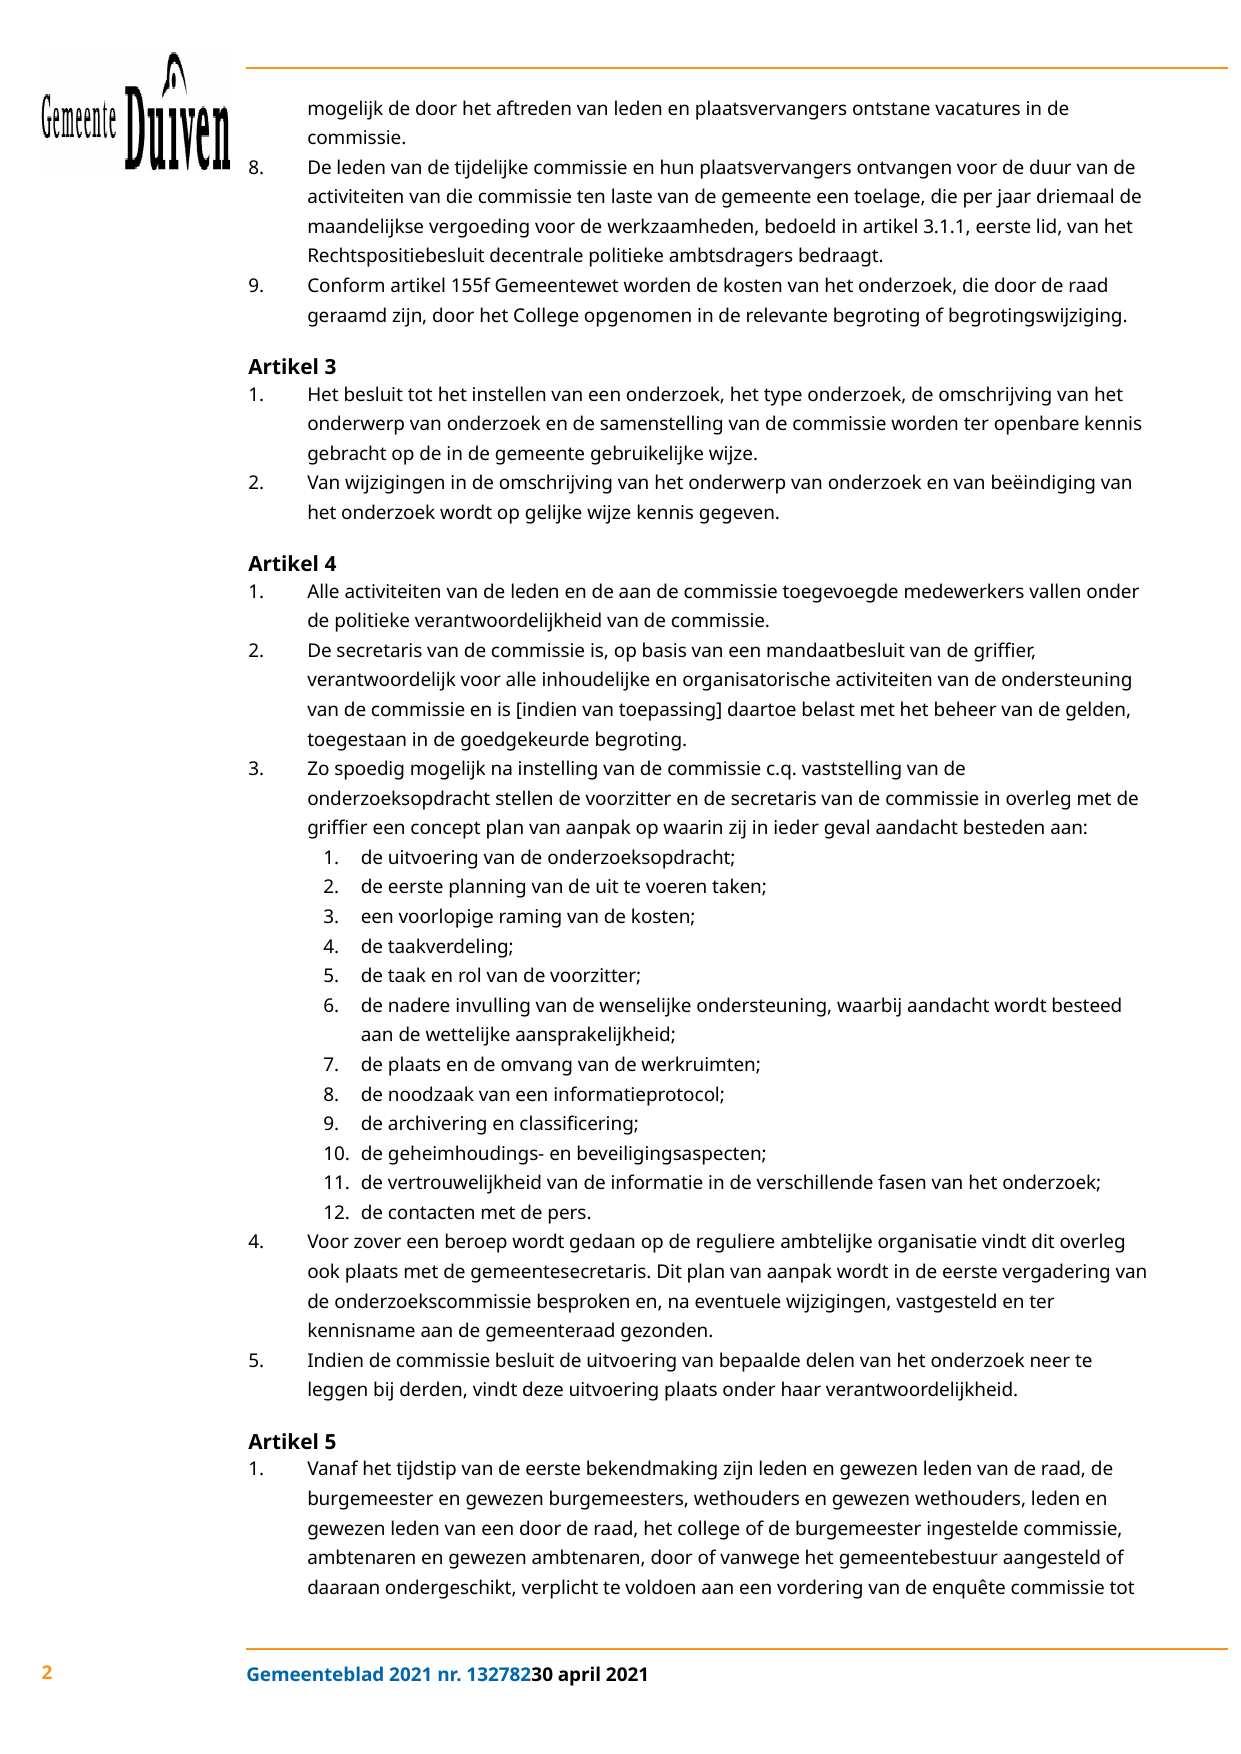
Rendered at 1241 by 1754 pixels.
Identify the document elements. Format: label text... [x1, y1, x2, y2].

list een voorlopige raming van de kosten; [323, 903, 1152, 929]
text Artikel 3 [248, 352, 1152, 381]
list mogelijk de door het aftreden van leden en plaatsvervangers ontstane vacatures in de commissie. [248, 95, 1152, 150]
list Voor zover een beroep wordt gedaan op de reguliere ambtelijke organisatie vindt dit overleg ook plaats met de gemeentesecretaris. Dit plan van aanpak wordt in de eerste vergadering van de onderzoekscommissie besproken en, na eventuele wijzigingen, vastgesteld en ter kennisname aan de gemeenteraad gezonden. [248, 1229, 1152, 1343]
list de taakverdeling; [323, 933, 1152, 959]
list Het besluit tot het instellen van een onderzoek, het type onderzoek, de omschrijving van het onderwerp van onderzoek en de samenstelling van de commissie worden ter openbare kennis gebracht op de in de gemeente gebruikelijke wijze. [248, 381, 1152, 466]
list de geheimhoudings- en beveiligingsaspecten; [323, 1140, 1152, 1166]
list Vanaf het tijdstip van de eerste bekendmaking zijn leden en gewezen leden van de raad, de burgemeester en gewezen burgemeesters, wethouders en gewezen wethouders, leden en gewezen leden van een door de raad, het college of de burgemeester ingestelde commissie, ambtenaren en gewezen ambtenaren, door of vanwege het gemeentebestuur aangesteld of daaraan ondergeschikt, verplicht te voldoen aan een vordering van de enquête commissie tot [248, 1456, 1152, 1599]
list Van wijzigingen in de omschrijving van het onderwerp van onderzoek en van beëindiging van het onderzoek wordt op gelijke wijze kennis gegeven. [248, 469, 1152, 525]
list de vertrouwelijkheid van de informatie in de verschillende fasen van het onderzoek; [323, 1169, 1152, 1195]
list de plaats en de omvang van de werkruimten; [323, 1051, 1152, 1077]
list Indien de commissie besluit de uitvoering van bepaalde delen van het onderzoek neer te leggen bij derden, vindt deze uitvoering plaats onder haar verantwoordelijkheid. [248, 1347, 1152, 1402]
list De secretaris van de commissie is, op basis van een mandaatbesluit van de griffier, verantwoordelijk voor alle inhoudelijke en organisatorische activiteiten van de ondersteuning van de commissie en is [indien van toepassing] daartoe belast met het beheer van de gelden, toegestaan in de goedgekeurde begroting. [248, 637, 1152, 752]
list Alle activiteiten van de leden en de aan de commissie toegevoegde medewerkers vallen onder de politieke verantwoordelijkheid van de commissie. [248, 578, 1152, 633]
list Zo spoedig mogelijk na instelling van de commissie c.q. vaststelling van de onderzoeksopdracht stellen de voorzitter en de secretaris van de commissie in overleg met de griffier een concept plan van aanpak op waarin zij in ieder geval aandacht besteden aan: [248, 755, 1152, 840]
list de uitvoering van de onderzoeksopdracht; [323, 844, 1152, 870]
list de contacten met de pers. [323, 1199, 1152, 1225]
list de taak en rol van de voorzitter; [323, 962, 1152, 988]
list De leden van de tijdelijke commissie en hun plaatsvervangers ontvangen voor de duur van de activiteiten van die commissie ten laste van de gemeente een toelage, die per jaar driemaal de maandelijkse vergoeding voor de werkzaamheden, bedoeld in artikel 3.1.1, eerste lid, van het Rechtspositiebesluit decentrale politieke ambtsdragers bedraagt. [248, 154, 1152, 268]
text Artikel 5 [248, 1427, 1152, 1456]
list Conform artikel 155f Gemeentewet worden de kosten van het onderzoek, die door de raad geraamd zijn, door het College opgenomen in de relevante begroting of begrotingswijziging. [248, 272, 1152, 328]
list de archivering en classificering; [323, 1110, 1152, 1136]
list de noodzaak van een informatieprotocol; [323, 1081, 1152, 1107]
list de eerste planning van de uit te voeren taken; [323, 874, 1152, 899]
picture [41, 47, 231, 172]
list de nadere invulling van de wenselijke ondersteuning, waarbij aandacht wordt besteed aan de wettelijke aansprakelijkheid; [323, 992, 1152, 1047]
text Artikel 4 [248, 549, 1152, 578]
